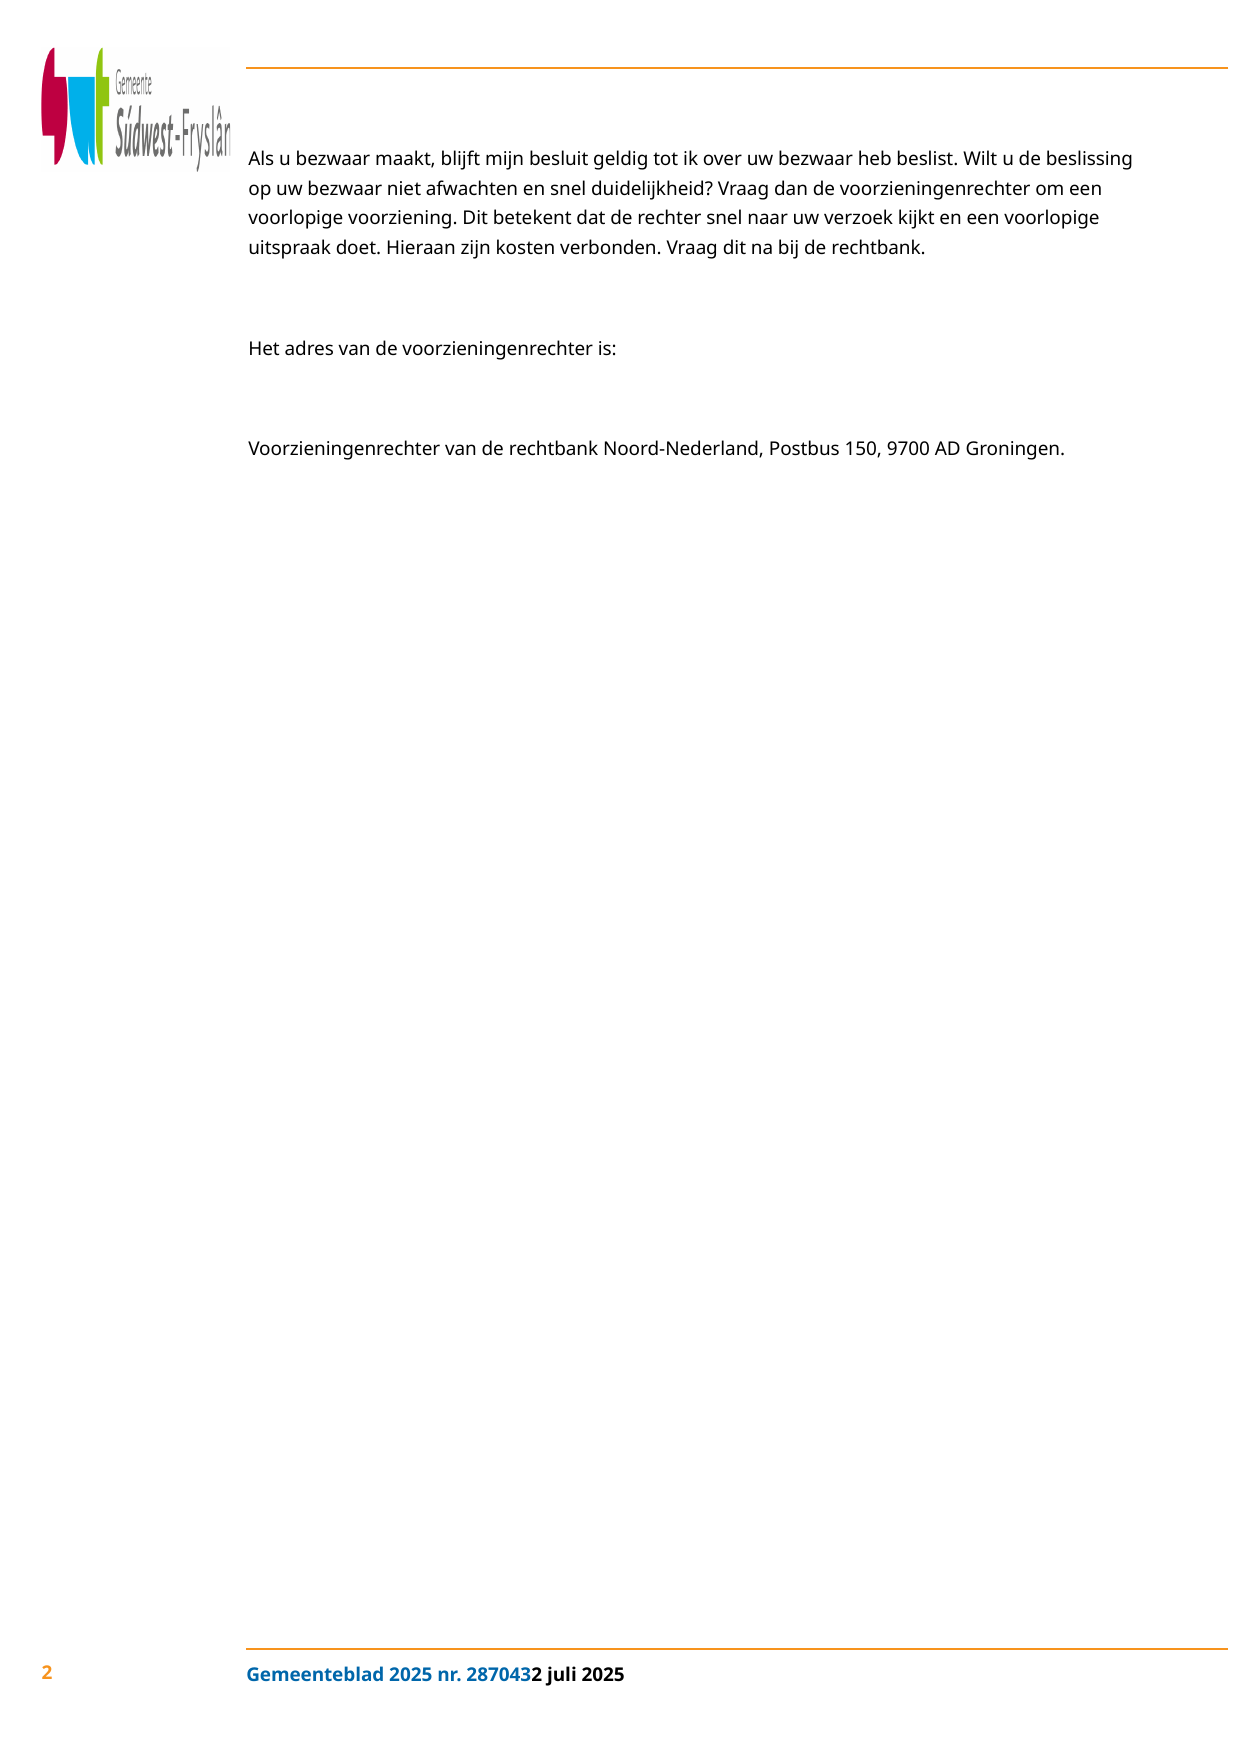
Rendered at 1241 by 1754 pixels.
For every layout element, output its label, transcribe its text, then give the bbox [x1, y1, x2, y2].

picture [41, 47, 231, 172]
text Het adres van de voorzieningenrechter is: [248, 335, 1152, 361]
text Voorzieningenrechter van de rechtbank Noord-Nederland, Postbus 150, 9700 AD Groningen. [248, 436, 1152, 461]
text Als u bezwaar maakt, blijft mijn besluit geldig tot ik over uw bezwaar heb beslist. Wilt u de beslissing op uw bezwaar niet afwachten en snel duidelijkheid? Vraag dan de voorzieningenrechter om een voorlopige voorziening. Dit betekent dat de rechter snel naar uw verzoek kijkt en een voorlopige uitspraak doet. Hieraan zijn kosten verbonden. Vraag dit na bij de rechtbank. [248, 145, 1152, 260]
